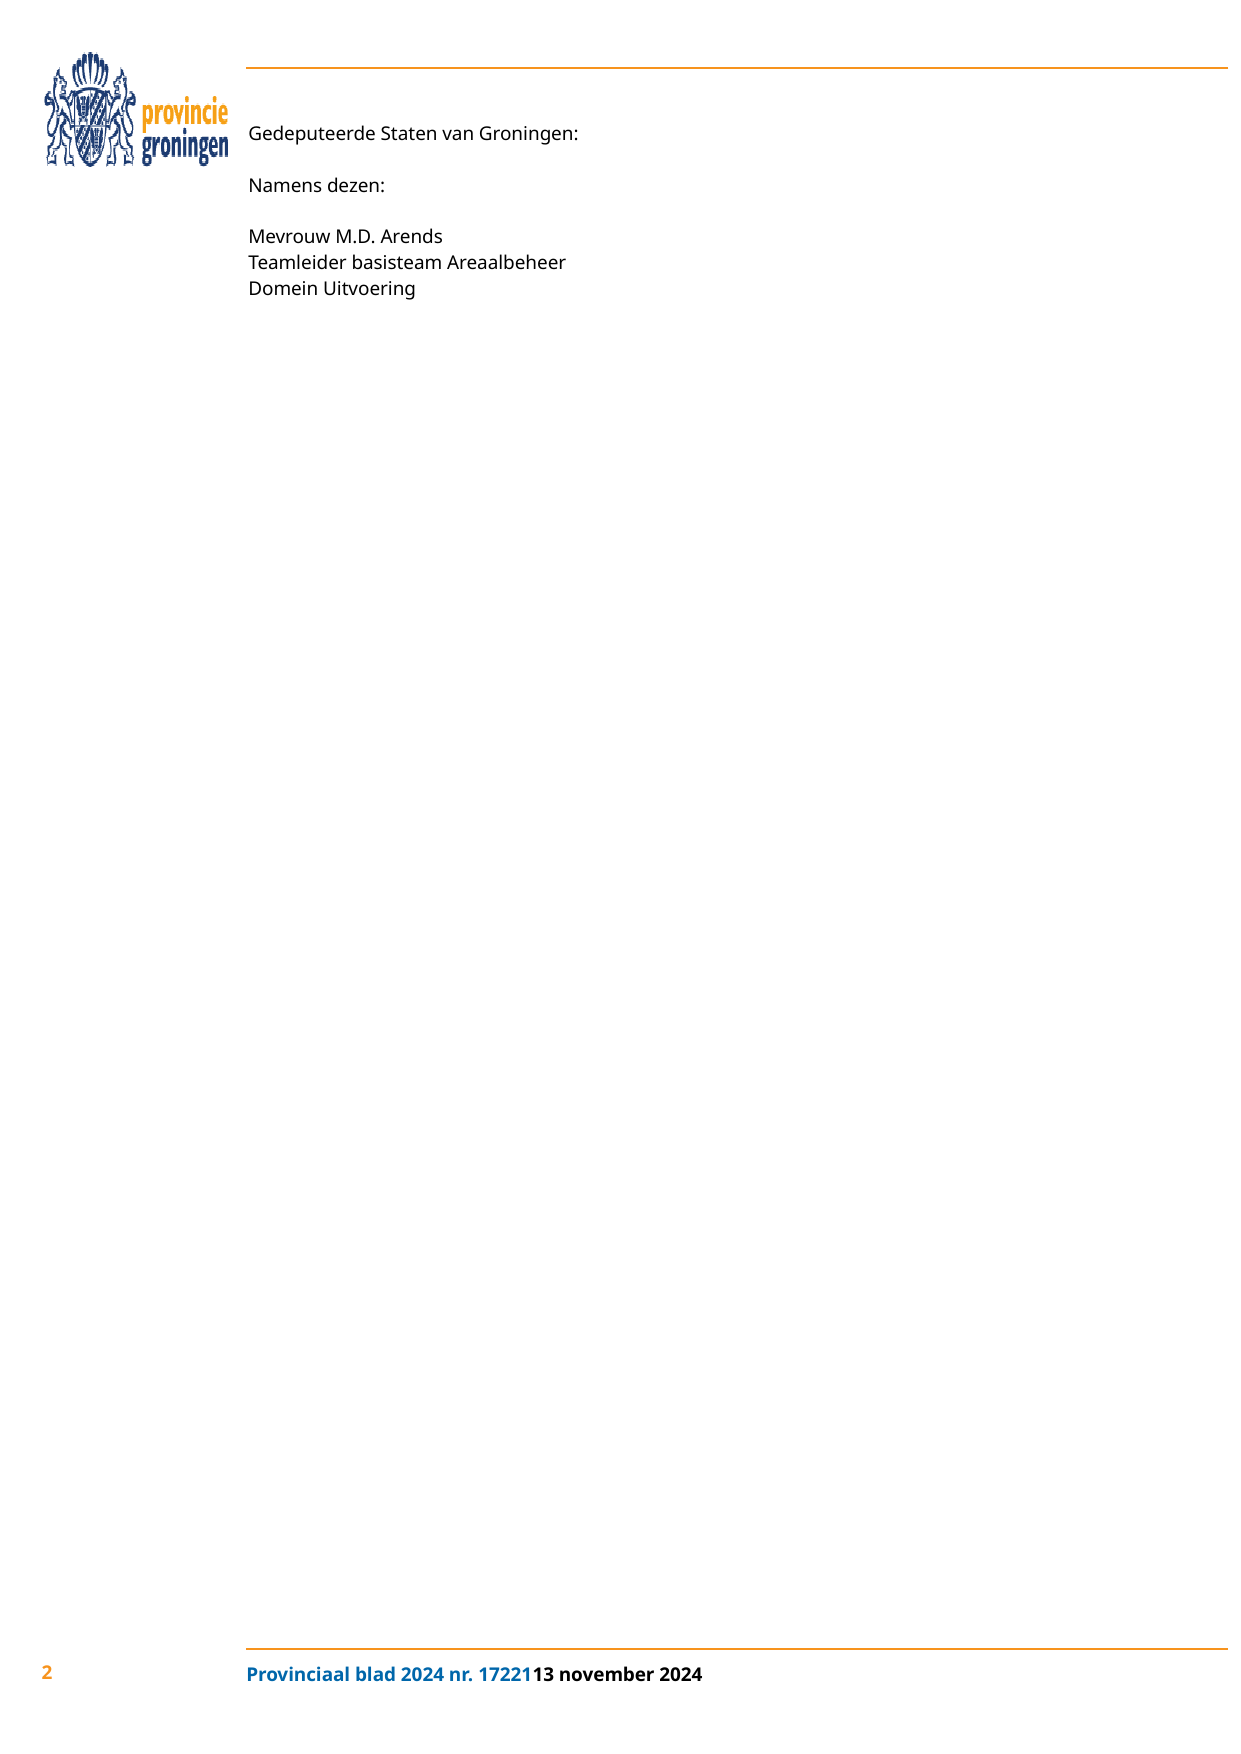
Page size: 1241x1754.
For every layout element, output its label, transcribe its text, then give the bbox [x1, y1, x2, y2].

text Gedeputeerde Staten van Groningen: [248, 121, 1152, 146]
text Teamleider basisteam Areaalbeheer [248, 249, 1152, 275]
text Mevrouw M.D. Arends [248, 223, 1152, 249]
text Domein Uitvoering [248, 275, 1152, 301]
picture [41, 47, 231, 172]
text Namens dezen: [248, 172, 1152, 198]
